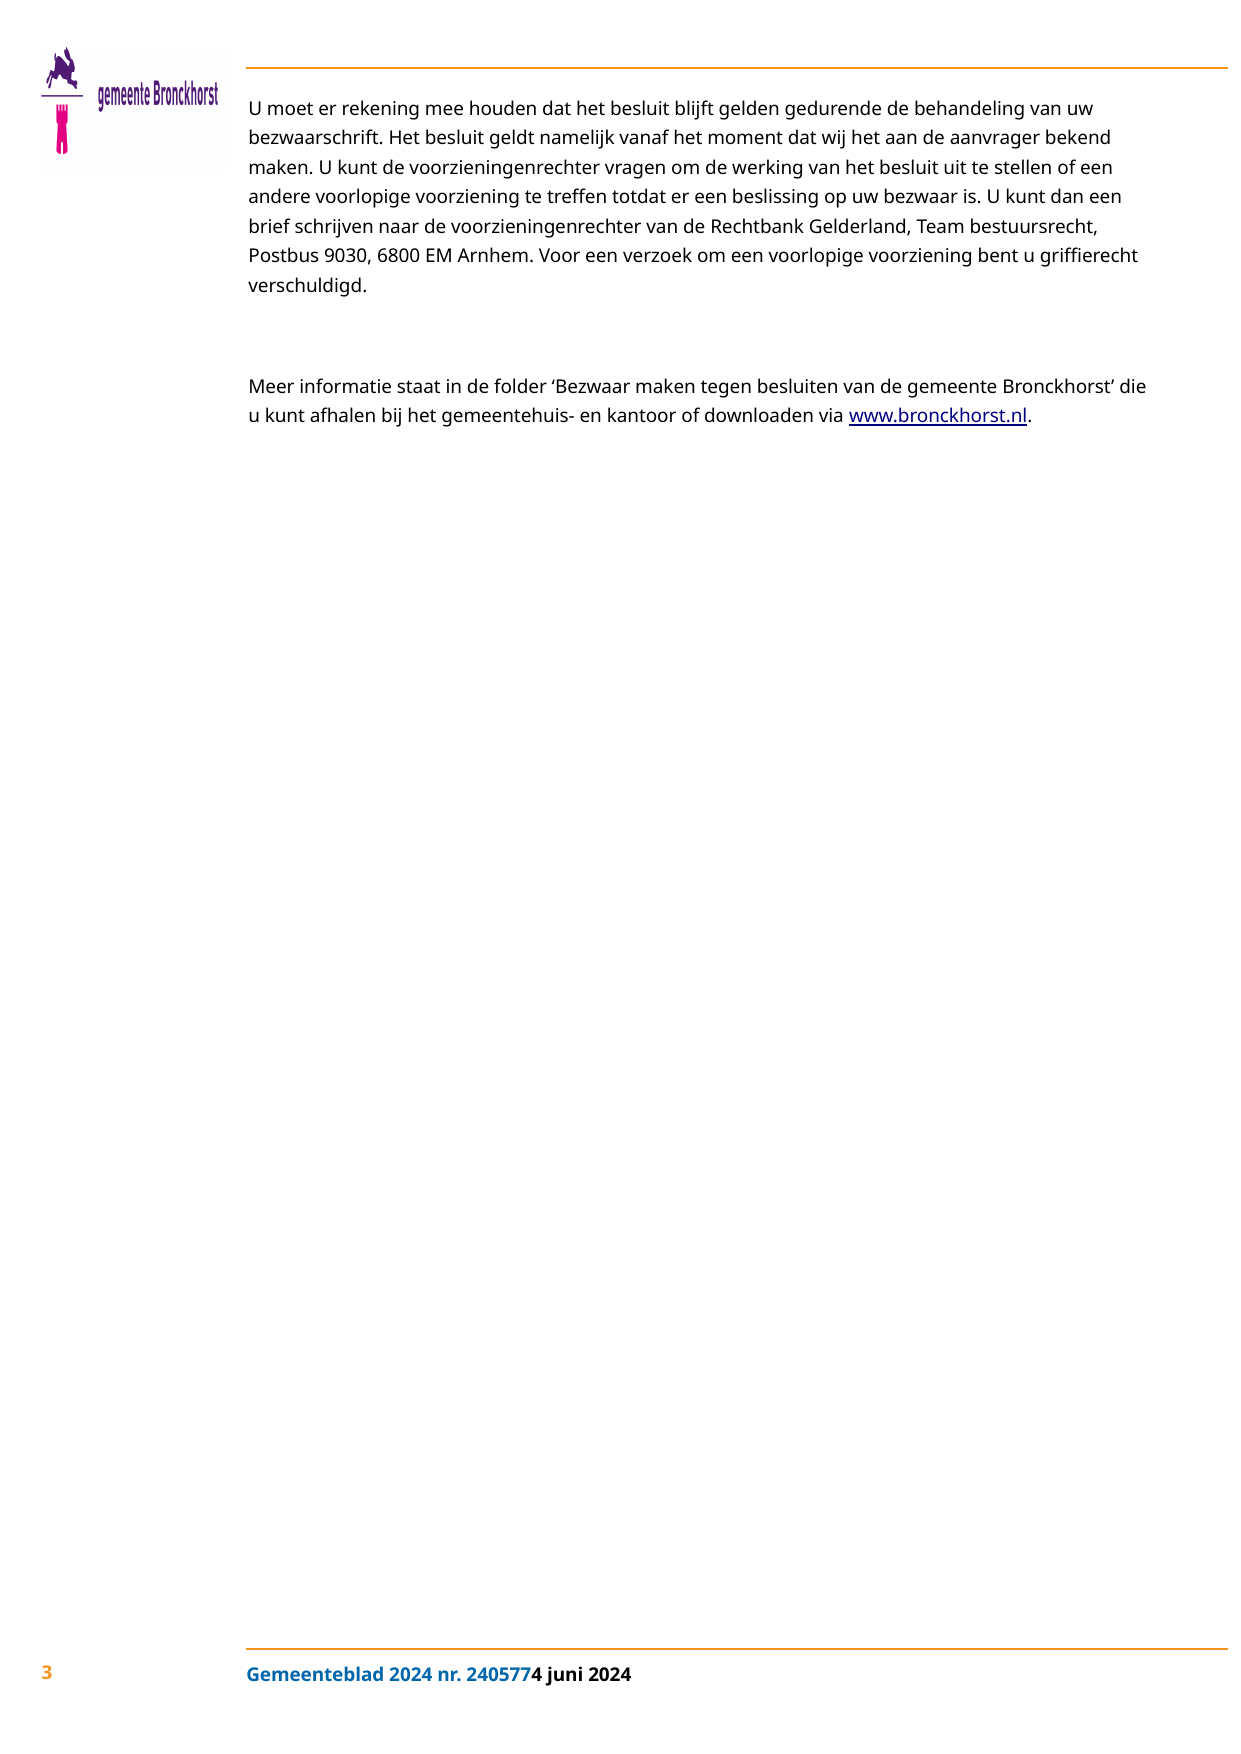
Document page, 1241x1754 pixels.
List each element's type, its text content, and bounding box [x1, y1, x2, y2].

text Meer informatie staat in de folder ‘Bezwaar maken tegen besluiten van de gemeente Bronckhorst’ die u kunt afhalen bij het gemeentehuis- en kantoor of downloaden via www.bronckhorst.nl. [248, 373, 1152, 428]
text U moet er rekening mee houden dat het besluit blijft gelden gedurende de behandeling van uw bezwaarschrift. Het besluit geldt namelijk vanaf het moment dat wij het aan de aanvrager bekend maken. U kunt de voorzieningenrechter vragen om de werking van het besluit uit te stellen of een andere voorlopige voorziening te treffen totdat er een beslissing op uw bezwaar is. U kunt dan een brief schrijven naar de voorzieningenrechter van de Rechtbank Gelderland, Team bestuursrecht, Postbus 9030, 6800 EM Arnhem. Voor een verzoek om een voorlopige voorziening bent u griffierecht verschuldigd. [248, 95, 1152, 298]
picture [41, 47, 231, 172]
